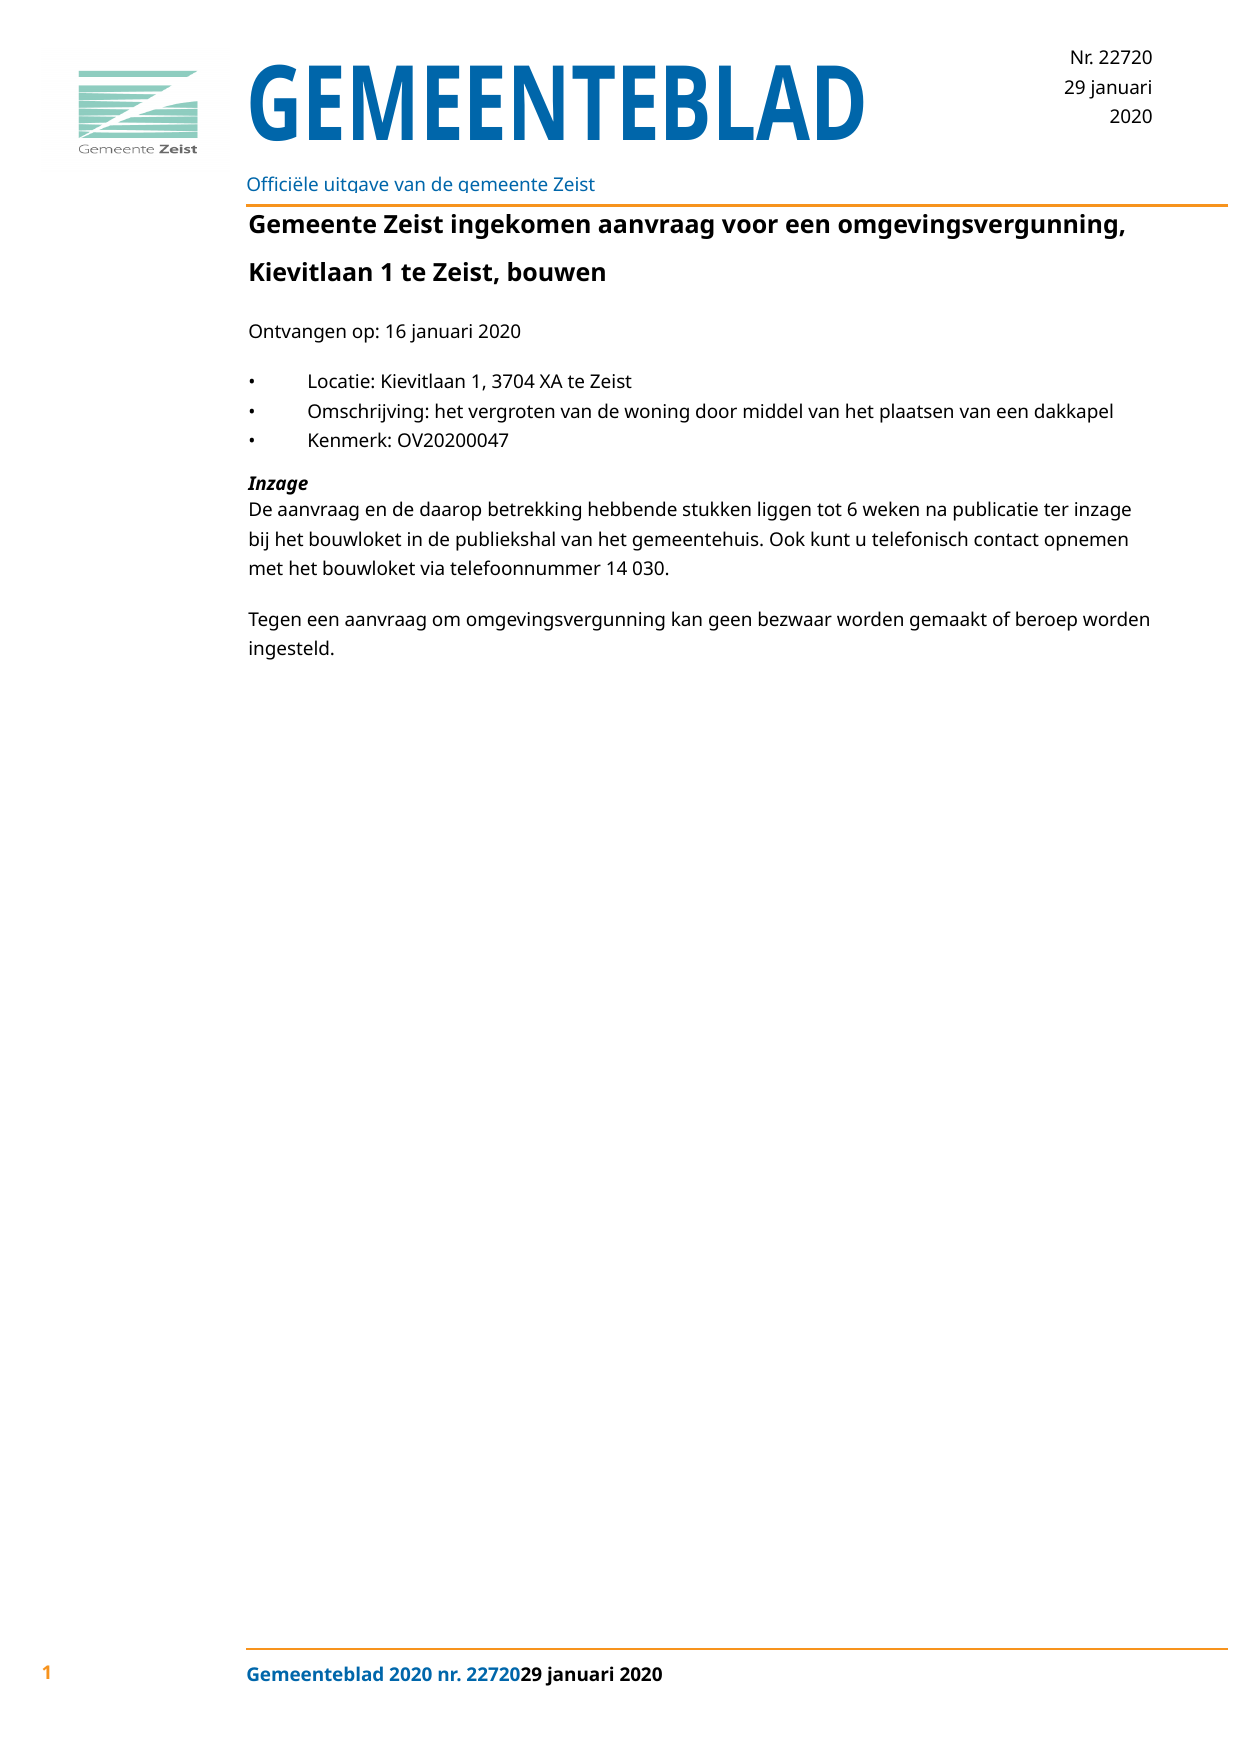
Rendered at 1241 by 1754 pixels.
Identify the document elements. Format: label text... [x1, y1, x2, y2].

picture [41, 47, 231, 172]
list Locatie: Kievitlaan 1, 3704 XA te Zeist [248, 368, 1152, 394]
text Tegen een aanvraag om omgevingsvergunning kan geen bezwaar worden gemaakt of beroep worden ingesteld. [248, 606, 1152, 661]
list Kenmerk: OV20200047 [248, 427, 1152, 453]
text De aanvraag en de daarop betrekking hebbende stukken liggen tot 6 weken na publicatie ter inzage bij het bouwloket in de publiekshal van het gemeentehuis. Ook kunt u telefonisch contact opnemen met het bouwloket via telefoonnummer 14 030. [248, 496, 1152, 581]
list Omschrijving: het vergroten van de woning door middel van het plaatsen van een dakkapel [248, 398, 1152, 424]
text Ontvangen op: 16 januari 2020 [248, 318, 1152, 344]
text Gemeente Zeist ingekomen aanvraag voor een omgevingsvergunning, Kievitlaan 1 te Zeist, bouwen [248, 207, 1152, 288]
text Inzage [248, 471, 1152, 496]
